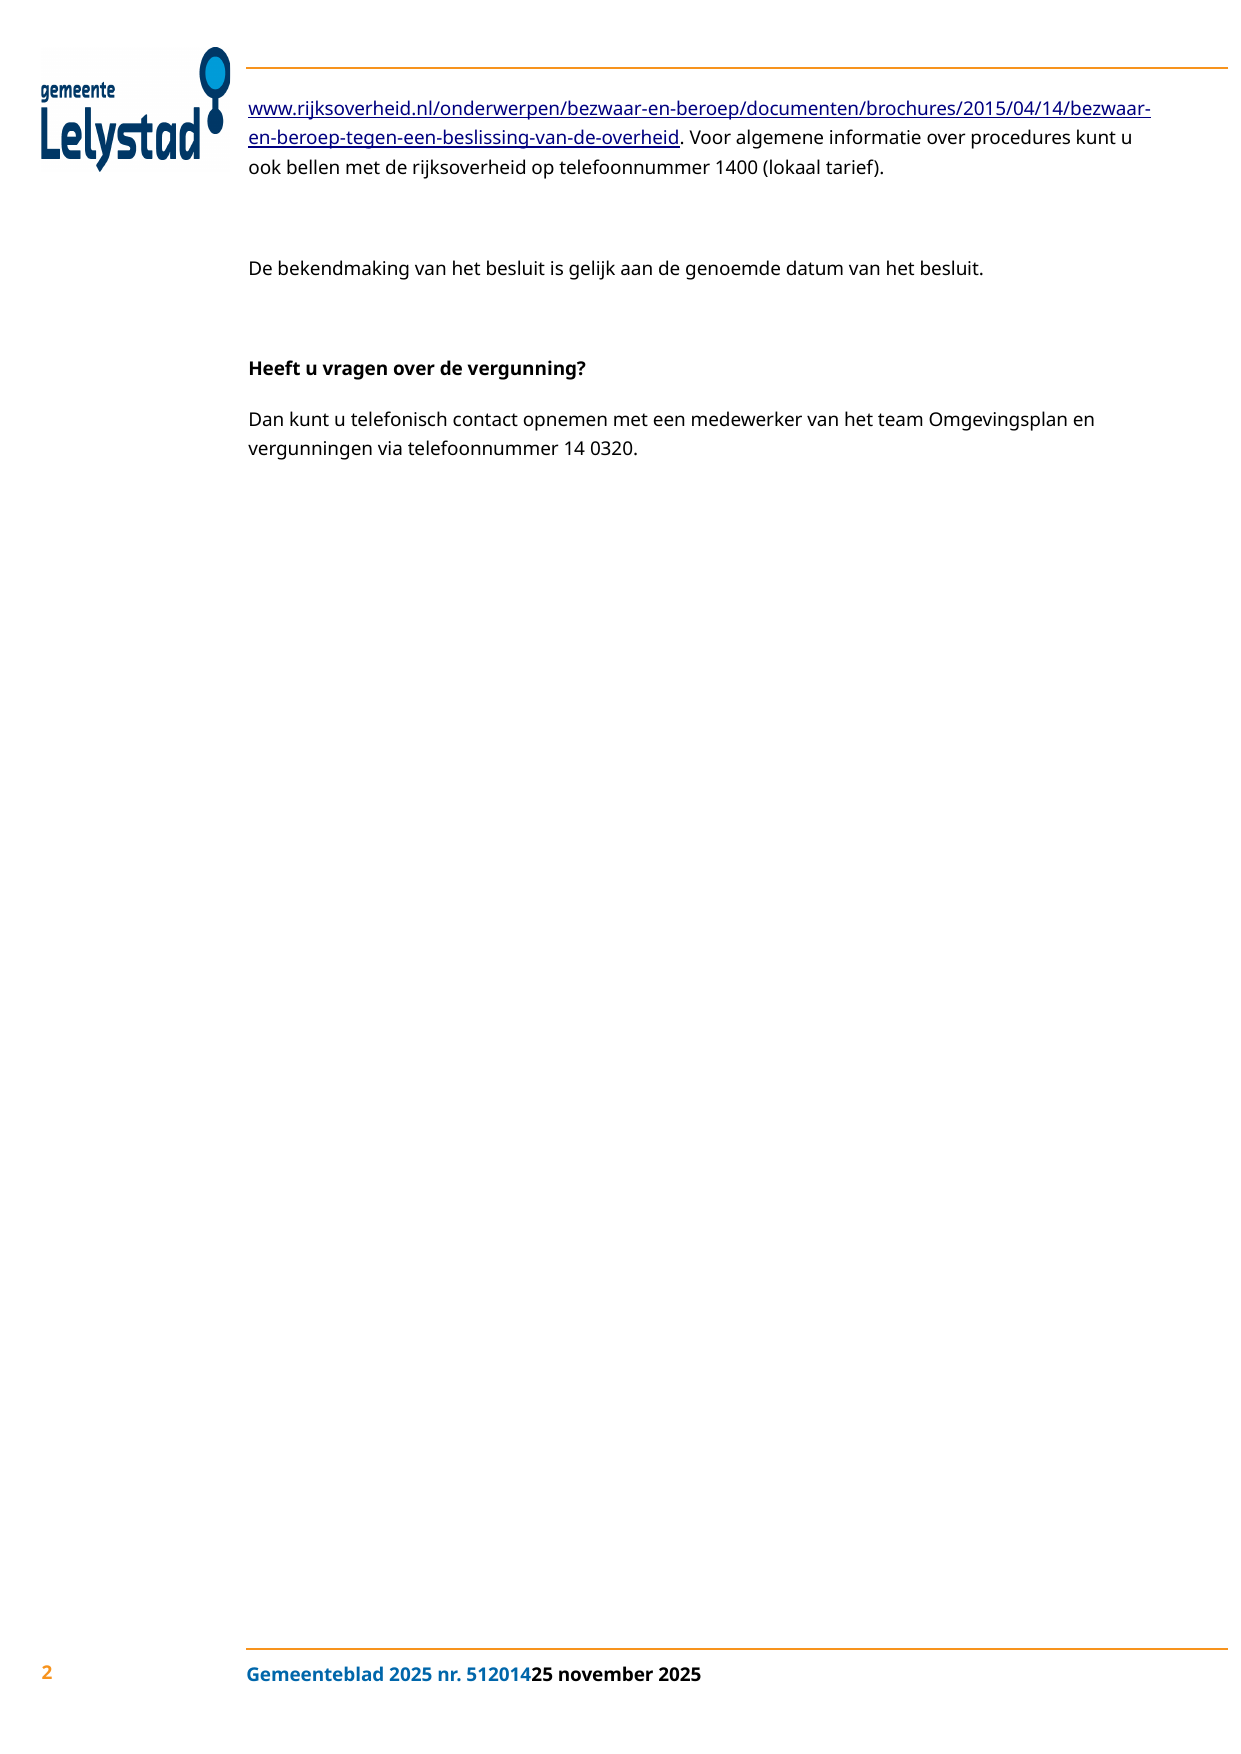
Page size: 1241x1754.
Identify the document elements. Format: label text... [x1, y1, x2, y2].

text Dan kunt u telefonisch contact opnemen met een medewerker van het team Omgevingsplan en vergunningen via telefoonnummer 14 0320. [248, 406, 1152, 461]
text De bekendmaking van het besluit is gelijk aan de genoemde datum van het besluit. [248, 255, 1152, 281]
text Heeft u vragen over de vergunning? [248, 356, 1152, 381]
picture [41, 47, 231, 172]
text www.rijksoverheid.nl/onderwerpen/bezwaar-en-beroep/documenten/brochures/2015/04/14/bezwaar-en-beroep-tegen-een-beslissing-van-de-overheid. Voor algemene informatie over procedures kunt u ook bellen met de rijksoverheid op telefoonnummer 1400 (lokaal tarief). [248, 95, 1152, 180]
